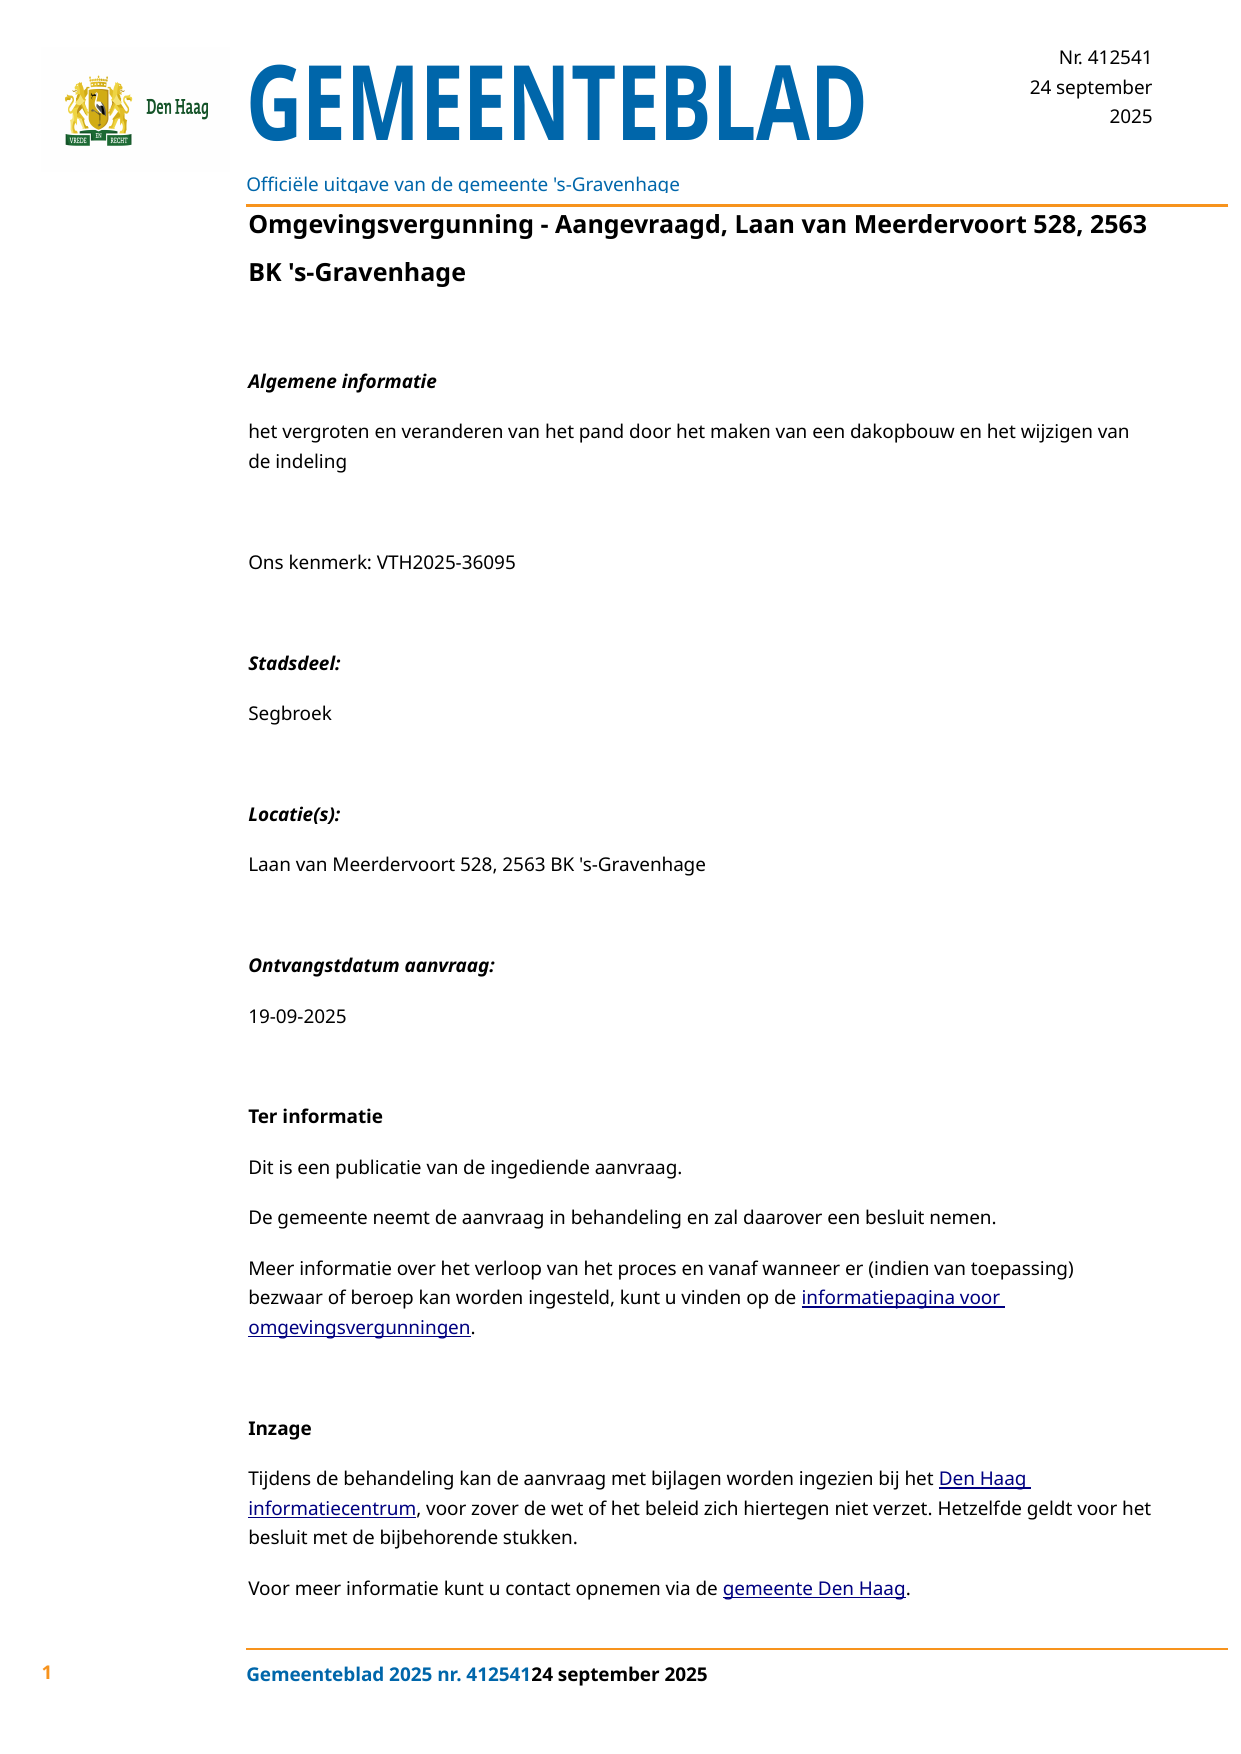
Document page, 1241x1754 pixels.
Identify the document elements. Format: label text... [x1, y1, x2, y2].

text Inzage [248, 1415, 1152, 1441]
text Ter informatie [248, 1104, 1152, 1129]
text De gemeente neemt de aanvraag in behandeling en zal daarover een besluit nemen. [248, 1204, 1152, 1230]
text 19-09-2025 [248, 1003, 1152, 1029]
text Segbroek [248, 700, 1152, 726]
text Tijdens de behandeling kan de aanvraag met bijlagen worden ingezien bij het Den Haag informatiecentrum, voor zover de wet of het beleid zich hiertegen niet verzet. Hetzelfde geldt voor het besluit met de bijbehorende stukken. [248, 1465, 1152, 1550]
text het vergroten en veranderen van het pand door het maken van een dakopbouw en het wijzigen van de indeling [248, 419, 1152, 474]
text Omgevingsvergunning - Aangevraagd, Laan van Meerdervoort 528, 2563 BK 's-Gravenhage [248, 207, 1152, 288]
text Algemene informatie [248, 368, 1152, 394]
picture [41, 47, 231, 172]
text Ontvangstdatum aanvraag: [248, 952, 1152, 978]
text Locatie(s): [248, 801, 1152, 827]
text Stadsdeel: [248, 650, 1152, 676]
text Dit is een publicatie van de ingediende aanvraag. [248, 1154, 1152, 1180]
text Voor meer informatie kunt u contact opnemen via de gemeente Den Haag. [248, 1575, 1152, 1601]
text Meer informatie over het verloop van het proces en vanaf wanneer er (indien van toepassing) bezwaar of beroep kan worden ingesteld, kunt u vinden op de informatiepagina voor omgevingsvergunningen. [248, 1255, 1152, 1340]
text Ons kenmerk: VTH2025-36095 [248, 549, 1152, 575]
text Laan van Meerdervoort 528, 2563 BK 's-Gravenhage [248, 852, 1152, 877]
